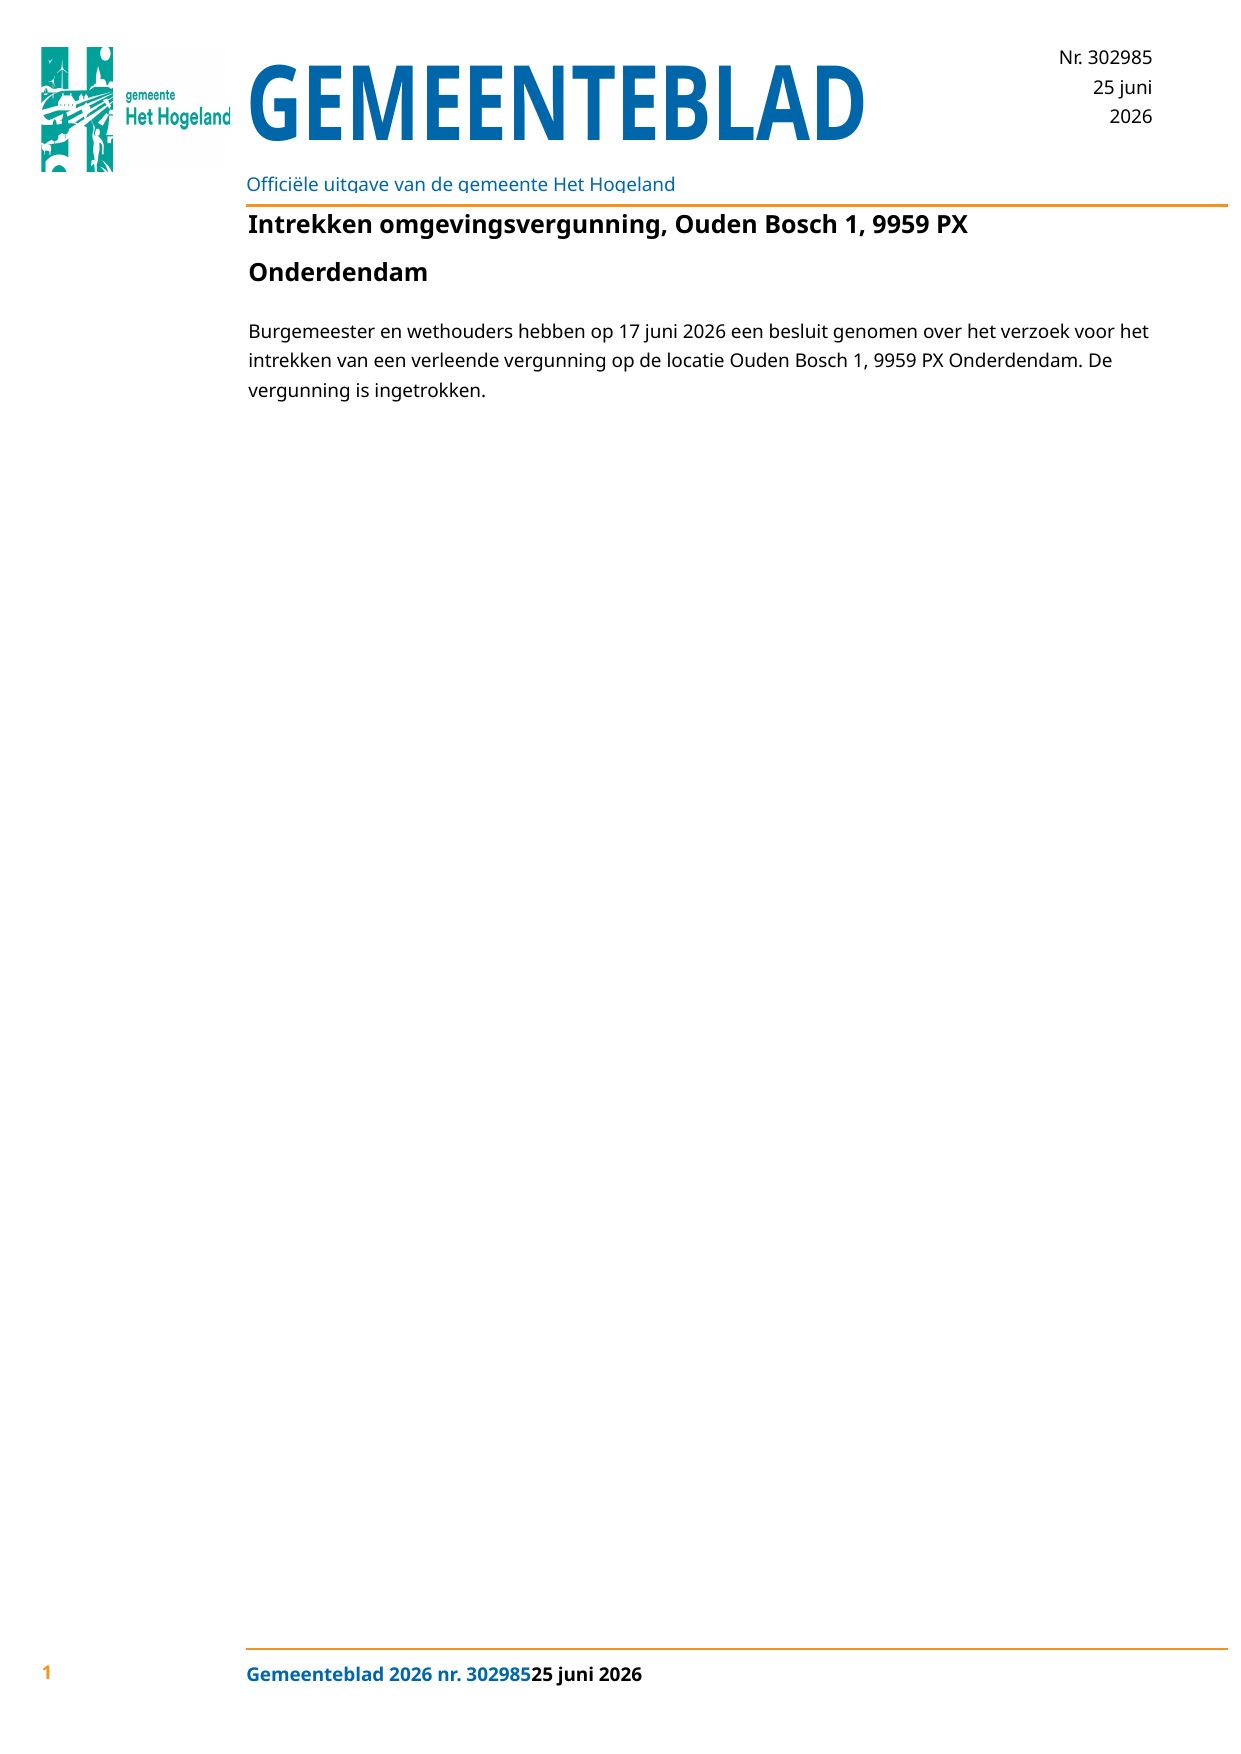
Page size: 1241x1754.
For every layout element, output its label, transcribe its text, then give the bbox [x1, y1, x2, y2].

text Burgemeester en wethouders hebben op 17 juni 2026 een besluit genomen over het verzoek voor het intrekken van een verleende vergunning op de locatie Ouden Bosch 1, 9959 PX Onderdendam. De vergunning is ingetrokken. [248, 318, 1152, 403]
picture [41, 47, 231, 172]
text Intrekken omgevingsvergunning, Ouden Bosch 1, 9959 PX Onderdendam [248, 207, 1152, 288]
